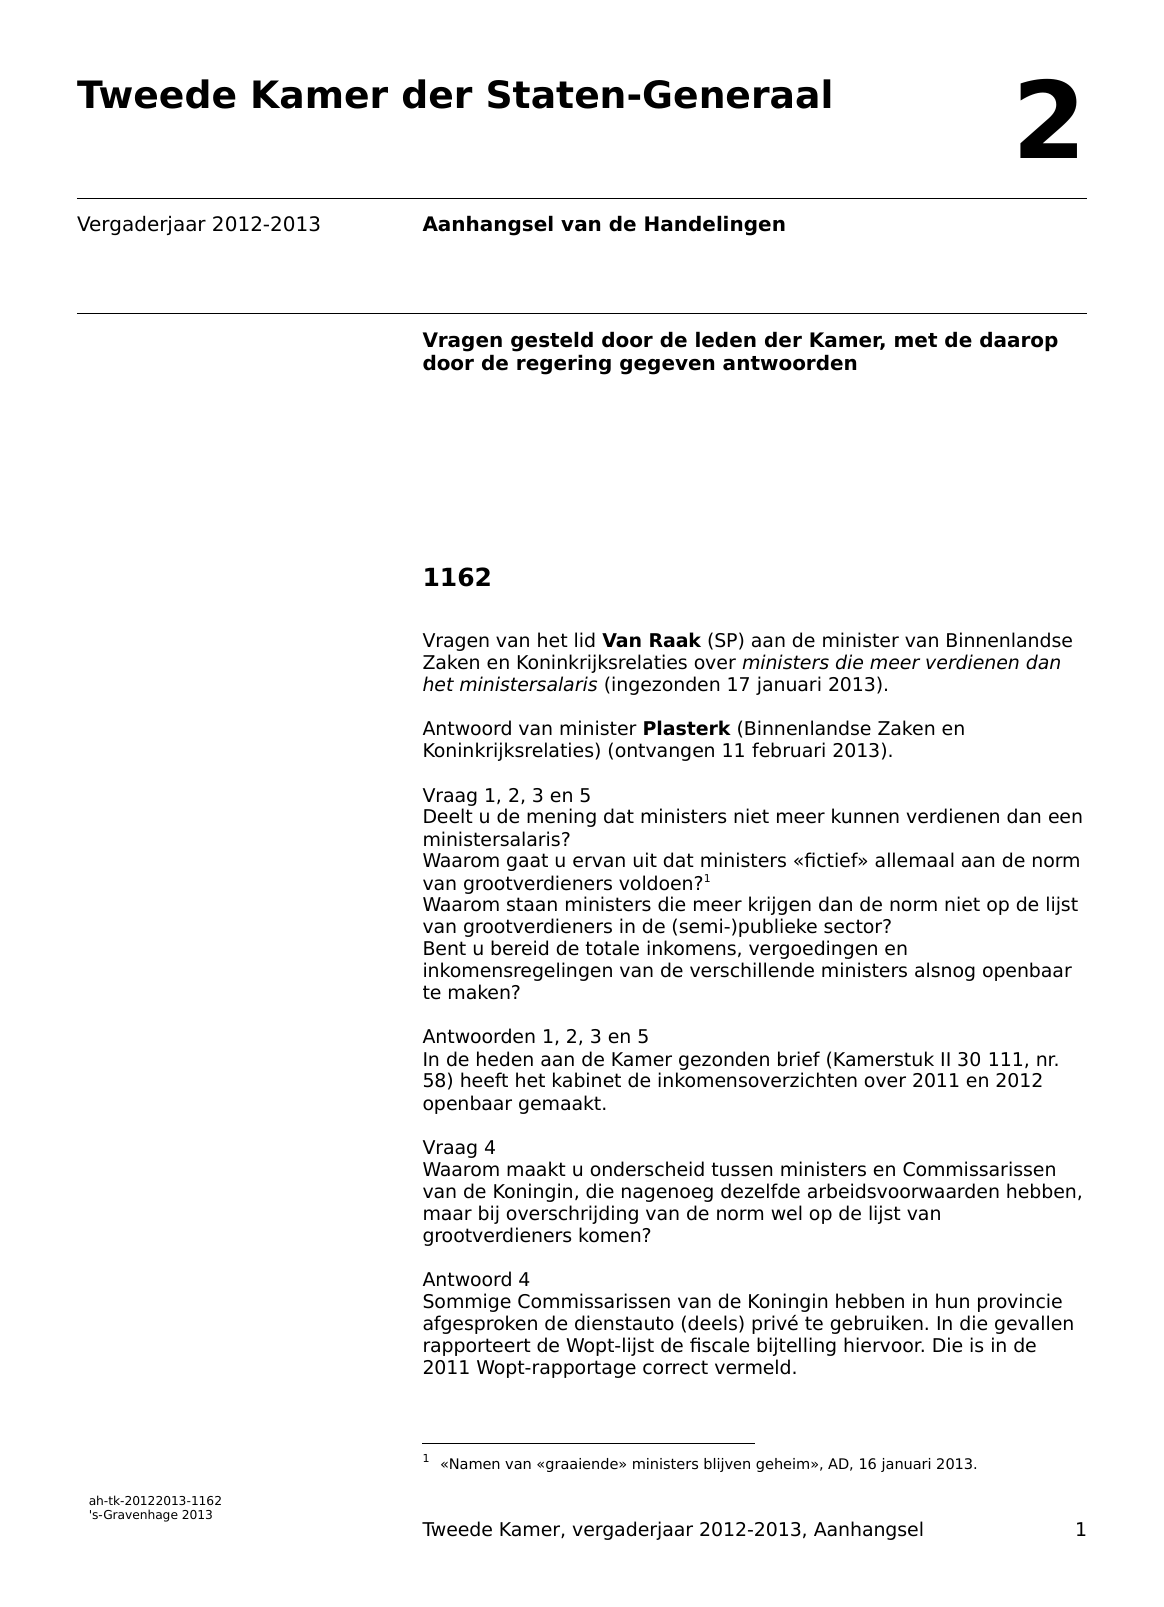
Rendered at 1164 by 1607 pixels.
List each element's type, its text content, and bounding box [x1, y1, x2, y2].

text «Namen van «graaiende» ministers blijven geheim», AD, 16 januari 2013. [422, 1452, 1087, 1474]
text 's-Gravenhage 2013 [88, 1508, 323, 1522]
table_header 2 [886, 59, 1087, 198]
text Antwoord 4 [422, 1269, 1087, 1291]
text Antwoorden 1, 2, 3 en 5 [422, 1026, 1087, 1048]
text Deelt u de mening dat ministers niet meer kunnen verdienen dan een ministersalaris? [422, 806, 1087, 850]
text Bent u bereid de totale inkomens, vergoedingen en inkomensregelingen van de verschillende ministers alsnog openbaar te maken? [422, 938, 1087, 1004]
text Vraag 1, 2, 3 en 5 [422, 784, 1087, 806]
table_cell Vragen gesteld door de leden der Kamer, met de daarop door de regering gegeven antwoorden [422, 314, 1087, 375]
text 1162 [422, 563, 1087, 592]
text Vraag 4 [422, 1137, 1087, 1158]
text In de heden aan de Kamer gezonden brief (Kamerstuk II 30 111, nr. 58) heeft het kabinet de inkomensoverzichten over 2011 en 2012 openbaar gemaakt. [422, 1048, 1087, 1114]
table_cell [77, 314, 422, 375]
table_cell Vergaderjaar 2012-2013 [77, 199, 422, 313]
text ah-tk-20122013-1162 [88, 1494, 323, 1508]
text Vragen van het lid Van Raak (SP) aan de minister van Binnenlandse Zaken en Koninkrijksrelaties over ministers die meer verdienen dan het ministersalaris (ingezonden 17 januari 2013). [422, 630, 1087, 696]
text Waarom staan ministers die meer krijgen dan de norm niet op de lijst van grootverdieners in de (semi-)publieke sector? [422, 894, 1087, 938]
text Antwoord van minister Plasterk (Binnenlandse Zaken en Koninkrijksrelaties) (ontvangen 11 februari 2013). [422, 718, 1087, 762]
table_cell Aanhangsel van de Handelingen [422, 199, 1087, 313]
text Waarom gaat u ervan uit dat ministers «fictief» allemaal aan de norm van grootverdieners voldoen? [422, 850, 1087, 894]
text Sommige Commissarissen van de Koningin hebben in hun provincie afgesproken de dienstauto (deels) privé te gebruiken. In die gevallen rapporteert de Wopt-lijst de fiscale bijtelling hiervoor. Die is in de 2011 Wopt-rapportage correct vermeld. [422, 1291, 1087, 1378]
table_header Tweede Kamer der Staten-Generaal [77, 59, 886, 198]
text Waarom maakt u onderscheid tussen ministers en Commissarissen van de Koningin, die nagenoeg dezelfde arbeidsvoorwaarden hebben, maar bij overschrijding van de norm wel op de lijst van grootverdieners komen? [422, 1158, 1087, 1246]
